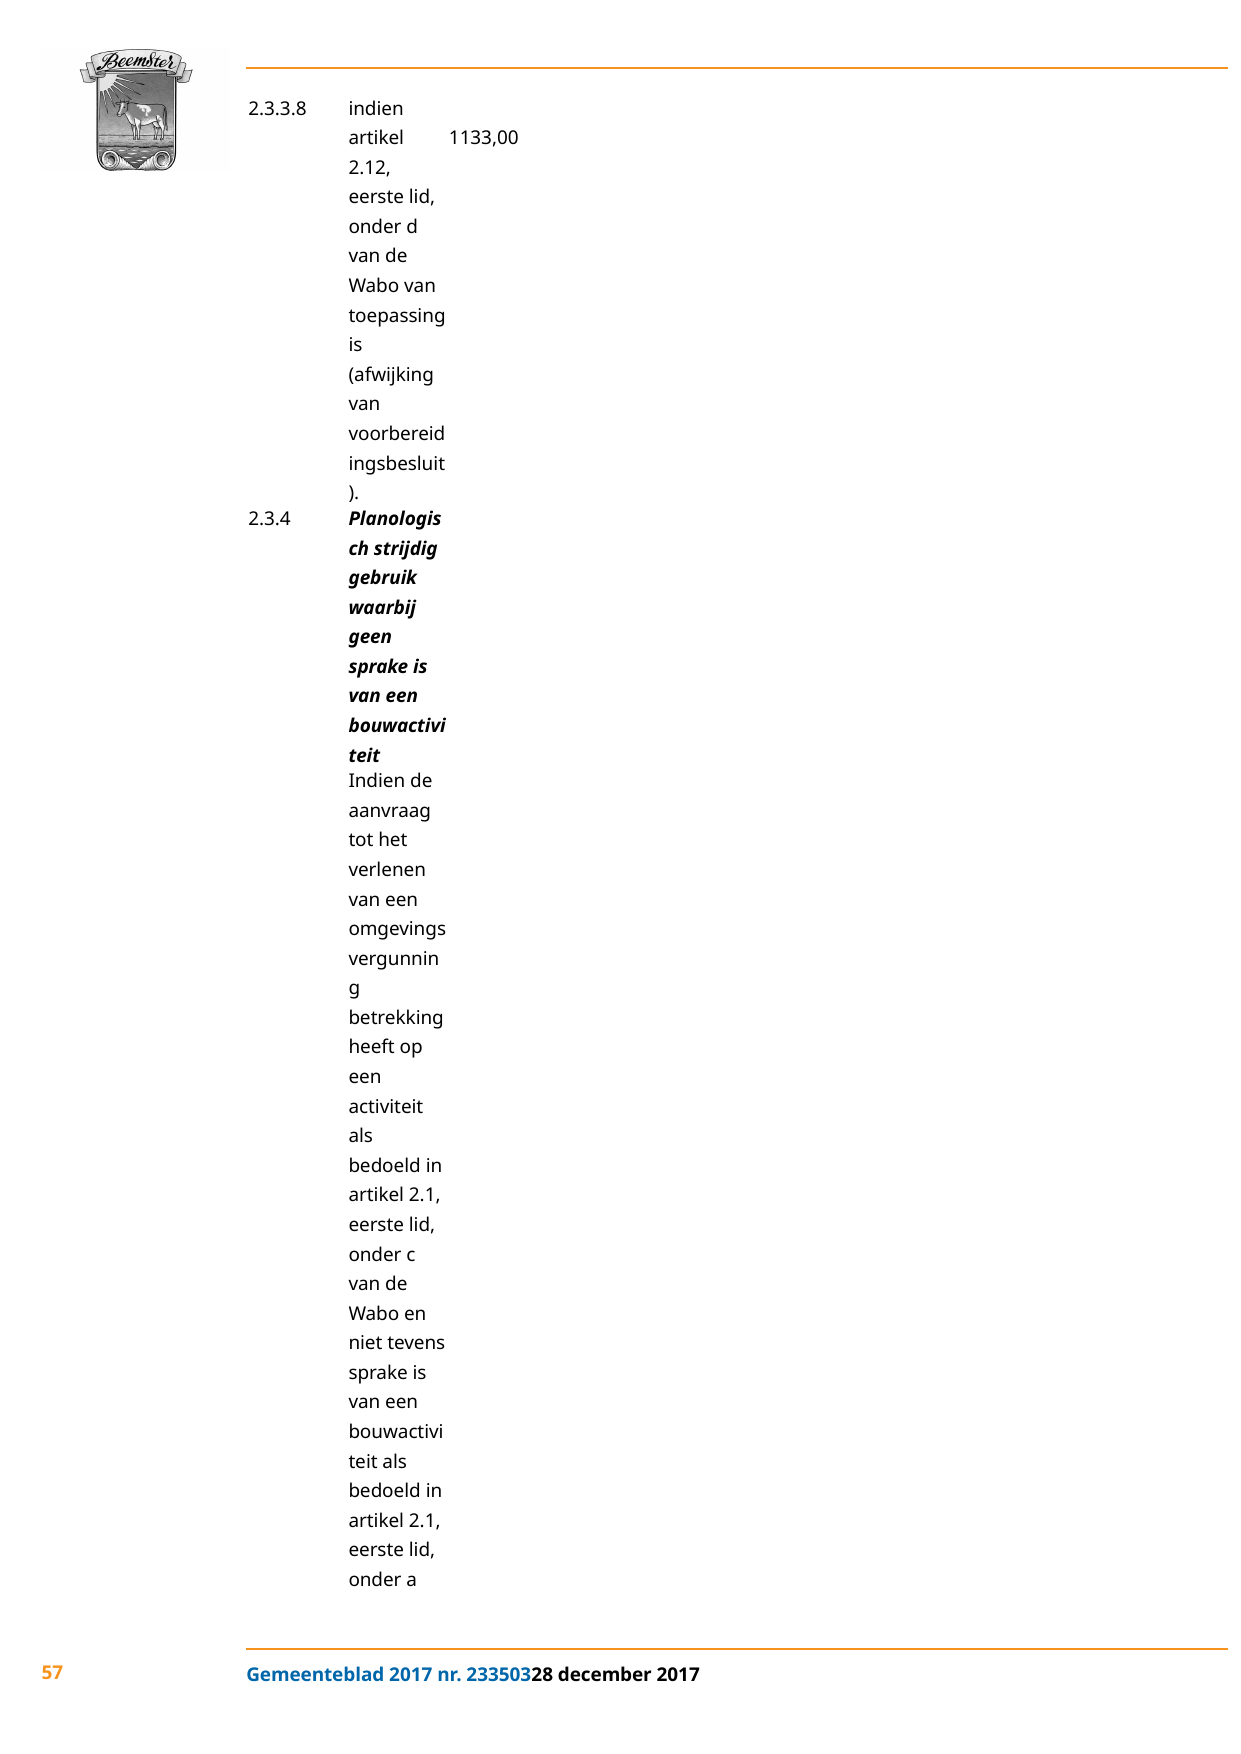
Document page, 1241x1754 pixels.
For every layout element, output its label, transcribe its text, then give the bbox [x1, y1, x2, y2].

table_cell 2.3.4 [248, 505, 348, 767]
table_cell indien artikel 2.12, eerste lid, onder d van de Wabo van toepassing is (afwijking van voorbereidingsbesluit). [348, 95, 449, 505]
table_cell Indien de aanvraag tot het verlenen van een omgevingsvergunning betrekking heeft op een activiteit als bedoeld in artikel 2.1, eerste lid, onder c van de Wabo en niet tevens sprake is van een bouwactiviteit als bedoeld in artikel 2.1, eerste lid, onder a [348, 768, 449, 1592]
table_cell [449, 505, 549, 767]
table_cell [248, 768, 348, 1592]
picture [41, 47, 231, 172]
table_cell [449, 768, 549, 1592]
table_cell 2.3.3.8 [248, 95, 348, 505]
table_cell 1133,00 [449, 95, 549, 505]
table_cell Planologisch strijdig gebruik waarbij geen sprake is van een bouwactiviteit [348, 505, 449, 767]
